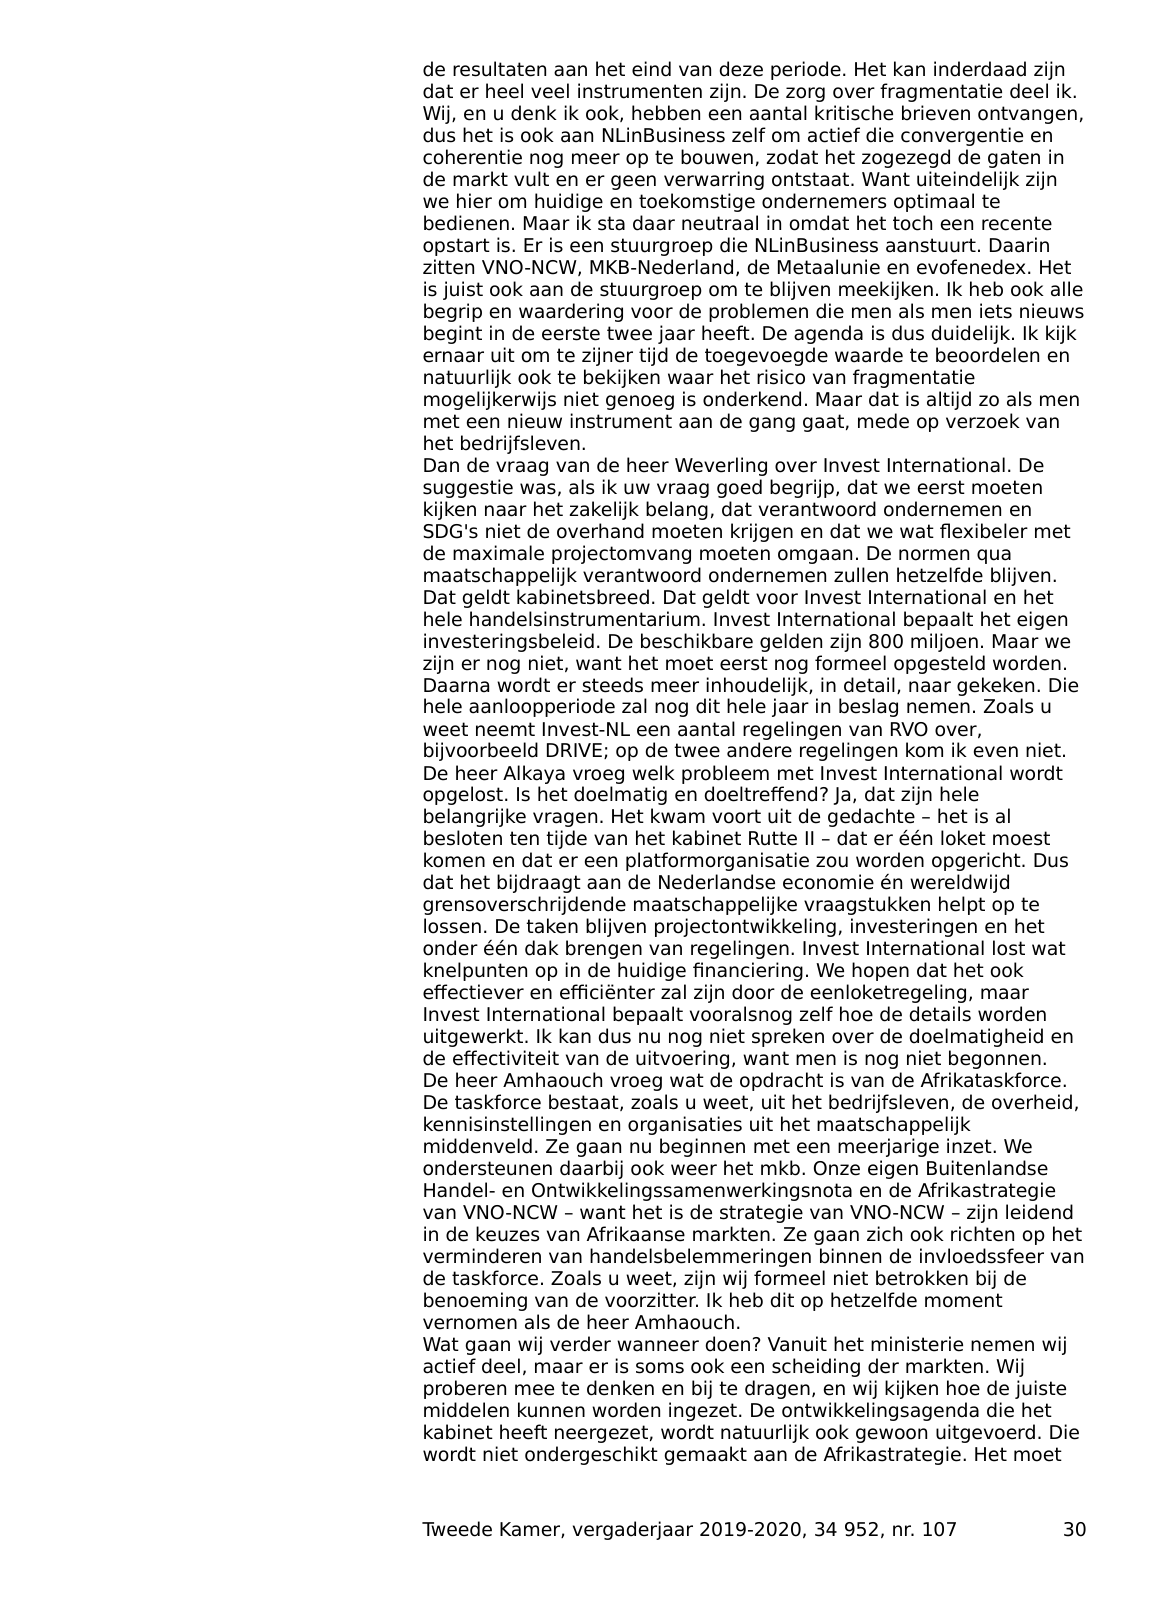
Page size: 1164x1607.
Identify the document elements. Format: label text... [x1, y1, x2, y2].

text de resultaten aan het eind van deze periode. Het kan inderdaad zijn dat er heel veel instrumenten zijn. De zorg over fragmentatie deel ik. Wij, en u denk ik ook, hebben een aantal kritische brieven ontvangen, dus het is ook aan NLinBusiness zelf om actief die convergentie en coherentie nog meer op te bouwen, zodat het zogezegd de gaten in de markt vult en er geen verwarring ontstaat. Want uiteindelijk zijn we hier om huidige en toekomstige ondernemers optimaal te bedienen. Maar ik sta daar neutraal in omdat het toch een recente opstart is. Er is een stuurgroep die NLinBusiness aanstuurt. Daarin zitten VNO-NCW, MKB-Nederland, de Metaalunie en evofenedex. Het is juist ook aan de stuurgroep om te blijven meekijken. Ik heb ook alle begrip en waardering voor de problemen die men als men iets nieuws begint in de eerste twee jaar heeft. De agenda is dus duidelijk. Ik kijk ernaar uit om te zijner tijd de toegevoegde waarde te beoordelen en natuurlijk ook te bekijken waar het risico van fragmentatie mogelijkerwijs niet genoeg is onderkend. Maar dat is altijd zo als men met een nieuw instrument aan de gang gaat, mede op verzoek van het bedrijfsleven. [422, 59, 1087, 455]
text Dan de vraag van de heer Weverling over Invest International. De suggestie was, als ik uw vraag goed begrijp, dat we eerst moeten kijken naar het zakelijk belang, dat verantwoord ondernemen en SDG's niet de overhand moeten krijgen en dat we wat flexibeler met de maximale projectomvang moeten omgaan. De normen qua maatschappelijk verantwoord ondernemen zullen hetzelfde blijven. Dat geldt kabinetsbreed. Dat geldt voor Invest International en het hele handelsinstrumentarium. Invest International bepaalt het eigen investeringsbeleid. De beschikbare gelden zijn 800 miljoen. Maar we zijn er nog niet, want het moet eerst nog formeel opgesteld worden. Daarna wordt er steeds meer inhoudelijk, in detail, naar gekeken. Die hele aanloopperiode zal nog dit hele jaar in beslag nemen. Zoals u weet neemt Invest-NL een aantal regelingen van RVO over, bijvoorbeeld DRIVE; op de twee andere regelingen kom ik even niet. [422, 455, 1087, 762]
text De heer Alkaya vroeg welk probleem met Invest International wordt opgelost. Is het doelmatig en doeltreffend? Ja, dat zijn hele belangrijke vragen. Het kwam voort uit de gedachte – het is al besloten ten tijde van het kabinet Rutte II – dat er één loket moest komen en dat er een platformorganisatie zou worden opgericht. Dus dat het bijdraagt aan de Nederlandse economie én wereldwijd grensoverschrijdende maatschappelijke vraagstukken helpt op te lossen. De taken blijven projectontwikkeling, investeringen en het onder één dak brengen van regelingen. Invest International lost wat knelpunten op in de huidige financiering. We hopen dat het ook effectiever en efficiënter zal zijn door de eenloketregeling, maar Invest International bepaalt vooralsnog zelf hoe de details worden uitgewerkt. Ik kan dus nu nog niet spreken over de doelmatigheid en de effectiviteit van de uitvoering, want men is nog niet begonnen. [422, 762, 1087, 1070]
text De heer Amhaouch vroeg wat de opdracht is van de Afrikataskforce. De taskforce bestaat, zoals u weet, uit het bedrijfsleven, de overheid, kennisinstellingen en organisaties uit het maatschappelijk middenveld. Ze gaan nu beginnen met een meerjarige inzet. We ondersteunen daarbij ook weer het mkb. Onze eigen Buitenlandse Handel- en Ontwikkelingssamenwerkingsnota en de Afrikastrategie van VNO-NCW – want het is de strategie van VNO-NCW – zijn leidend in de keuzes van Afrikaanse markten. Ze gaan zich ook richten op het verminderen van handelsbelemmeringen binnen de invloedssfeer van de taskforce. Zoals u weet, zijn wij formeel niet betrokken bij de benoeming van de voorzitter. Ik heb dit op hetzelfde moment vernomen als de heer Amhaouch. [422, 1070, 1087, 1334]
text Wat gaan wij verder wanneer doen? Vanuit het ministerie nemen wij actief deel, maar er is soms ook een scheiding der markten. Wij proberen mee te denken en bij te dragen, en wij kijken hoe de juiste middelen kunnen worden ingezet. De ontwikkelingsagenda die het kabinet heeft neergezet, wordt natuurlijk ook gewoon uitgevoerd. Die wordt niet ondergeschikt gemaakt aan de Afrikastrategie. Het moet [422, 1334, 1087, 1466]
